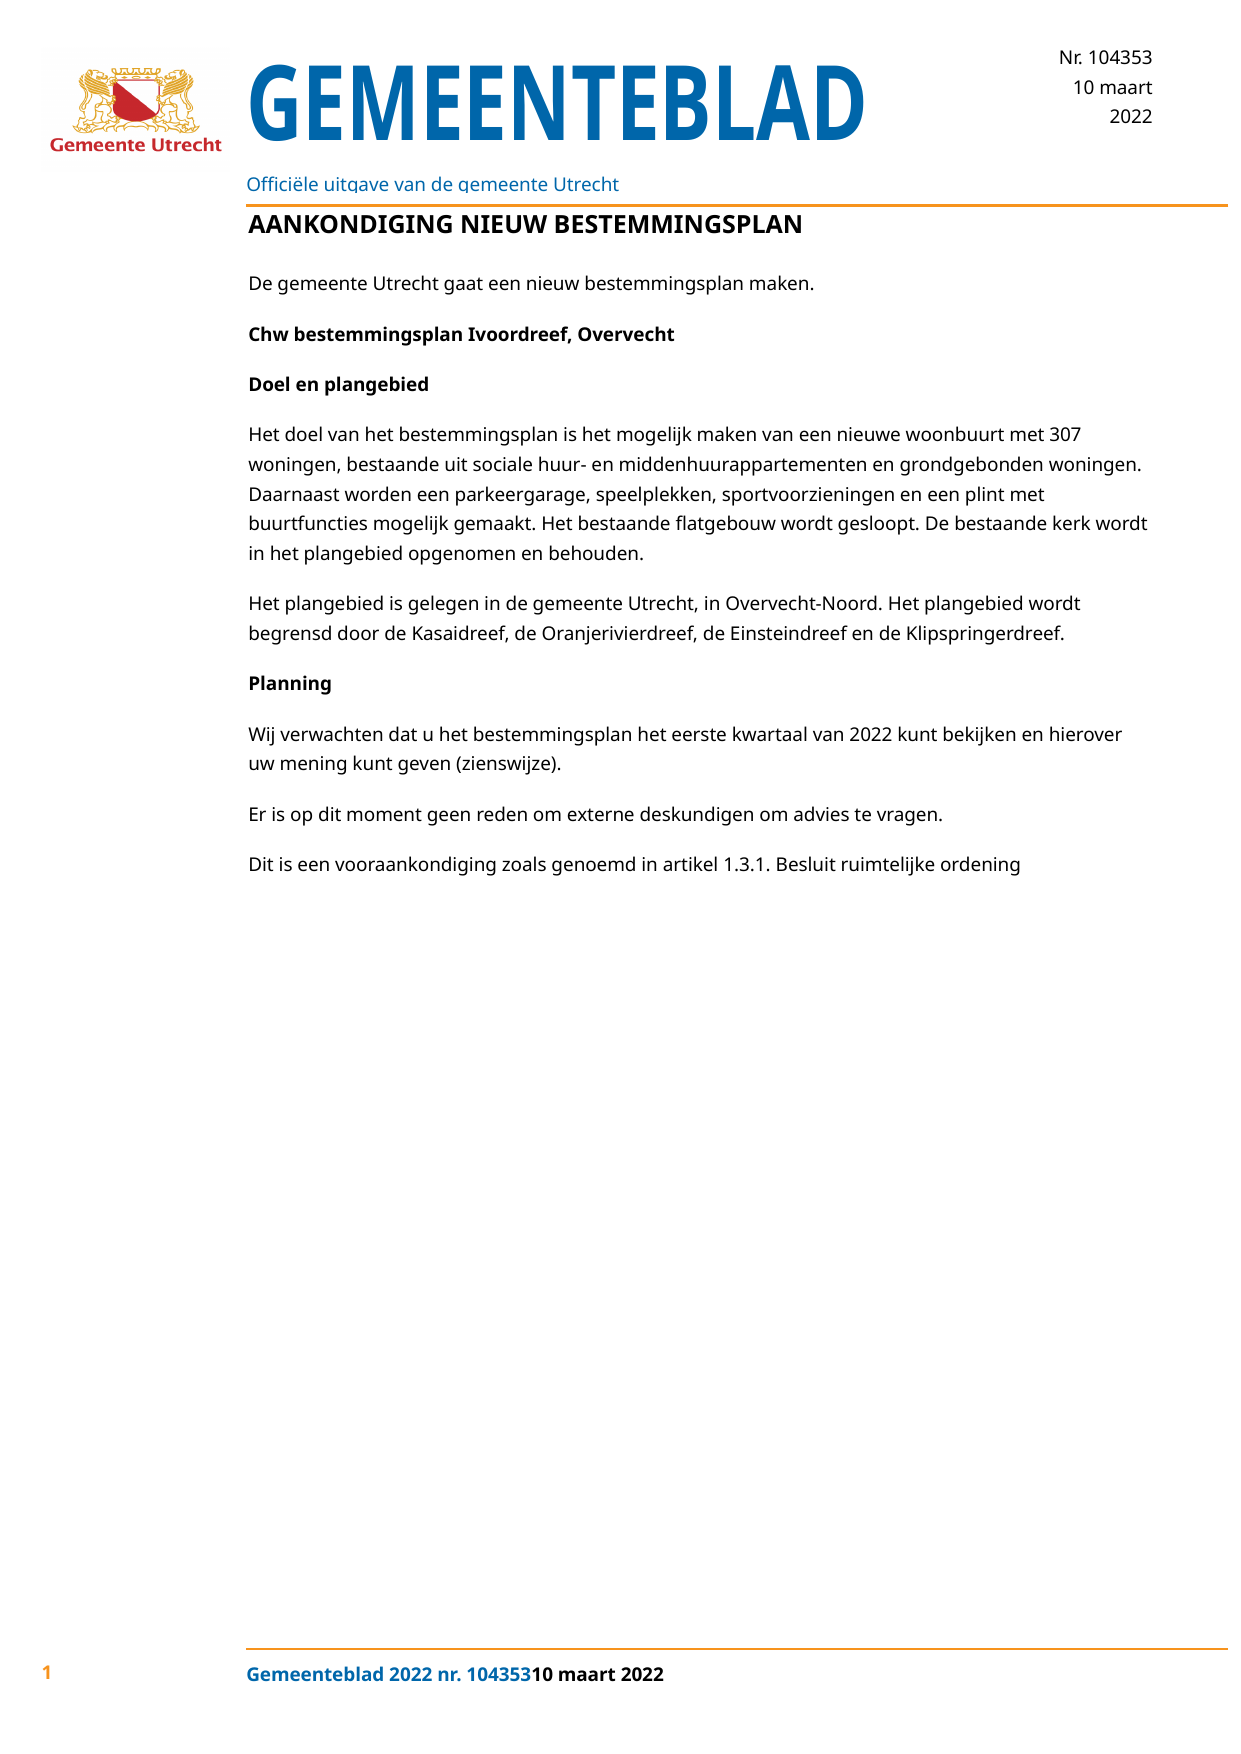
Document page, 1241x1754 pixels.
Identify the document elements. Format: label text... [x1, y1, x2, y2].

text Dit is een vooraankondiging zoals genoemd in artikel 1.3.1. Besluit ruimtelijke ordening [248, 851, 1152, 877]
text Chw bestemmingsplan Ivoordreef, Overvecht [248, 321, 1152, 346]
text Planning [248, 670, 1152, 696]
text Doel en plangebied [248, 371, 1152, 397]
text Wij verwachten dat u het bestemmingsplan het eerste kwartaal van 2022 kunt bekijken en hierover uw mening kunt geven (zienswijze). [248, 721, 1152, 776]
text Er is op dit moment geen reden om externe deskundigen om advies te vragen. [248, 801, 1152, 826]
text De gemeente Utrecht gaat een nieuw bestemmingsplan maken. [248, 270, 1152, 296]
text Het plangebied is gelegen in de gemeente Utrecht, in Overvecht-Noord. Het plangebied wordt begrensd door de Kasaidreef, de Oranjerivierdreef, de Einsteindreef en de Klipspringerdreef. [248, 590, 1152, 646]
text AANKONDIGING NIEUW BESTEMMINGSPLAN [248, 207, 1152, 241]
text Het doel van het bestemmingsplan is het mogelijk maken van een nieuwe woonbuurt met 307 woningen, bestaande uit sociale huur- en middenhuurappartementen en grondgebonden woningen. Daarnaast worden een parkeergarage, speelplekken, sportvoorzieningen en een plint met buurtfuncties mogelijk gemaakt. Het bestaande flatgebouw wordt gesloopt. De bestaande kerk wordt in het plangebied opgenomen en behouden. [248, 422, 1152, 566]
picture [41, 47, 231, 172]
